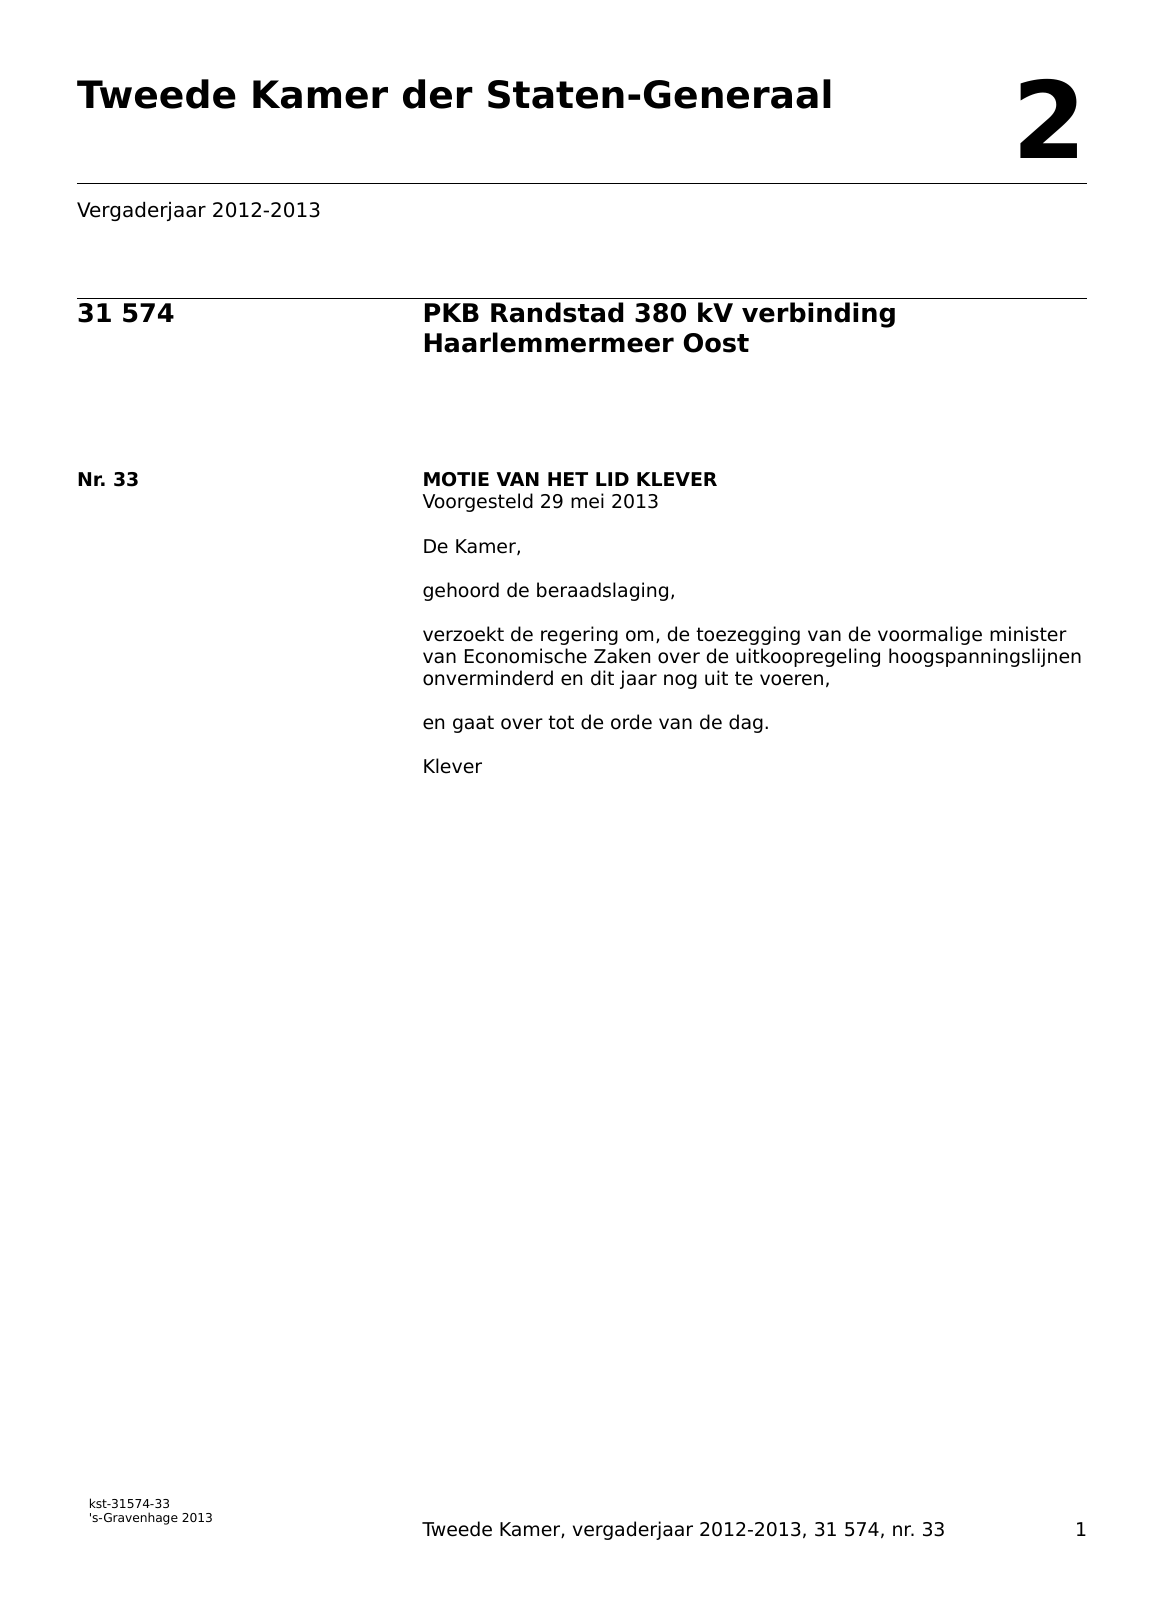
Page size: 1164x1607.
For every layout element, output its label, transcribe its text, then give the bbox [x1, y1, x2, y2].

text 's-Gravenhage 2013 [88, 1511, 323, 1525]
table_header 2 [886, 59, 1087, 183]
subtitle 31 574 PKB Randstad 380 kV verbinding Haarlemmermeer Oost [77, 299, 1087, 358]
table_cell Vergaderjaar 2012-2013 [77, 184, 1087, 298]
text verzoekt de regering om, de toezegging van de voormalige minister van Economische Zaken over de uitkoopregeling hoogspanningslijnen onverminderd en dit jaar nog uit te voeren, [422, 624, 1087, 690]
table_header Tweede Kamer der Staten-Generaal [77, 59, 886, 183]
text kst-31574-33 [88, 1497, 323, 1511]
text en gaat over tot de orde van de dag. [422, 712, 1087, 734]
text gehoord de beraadslaging, [422, 580, 1087, 602]
text Voorgesteld 29 mei 2013 [422, 491, 1087, 513]
text De Kamer, [422, 536, 1087, 557]
subtitle Nr. 33 MOTIE VAN HET LID KLEVER [77, 469, 1087, 491]
text Klever [422, 756, 1087, 778]
